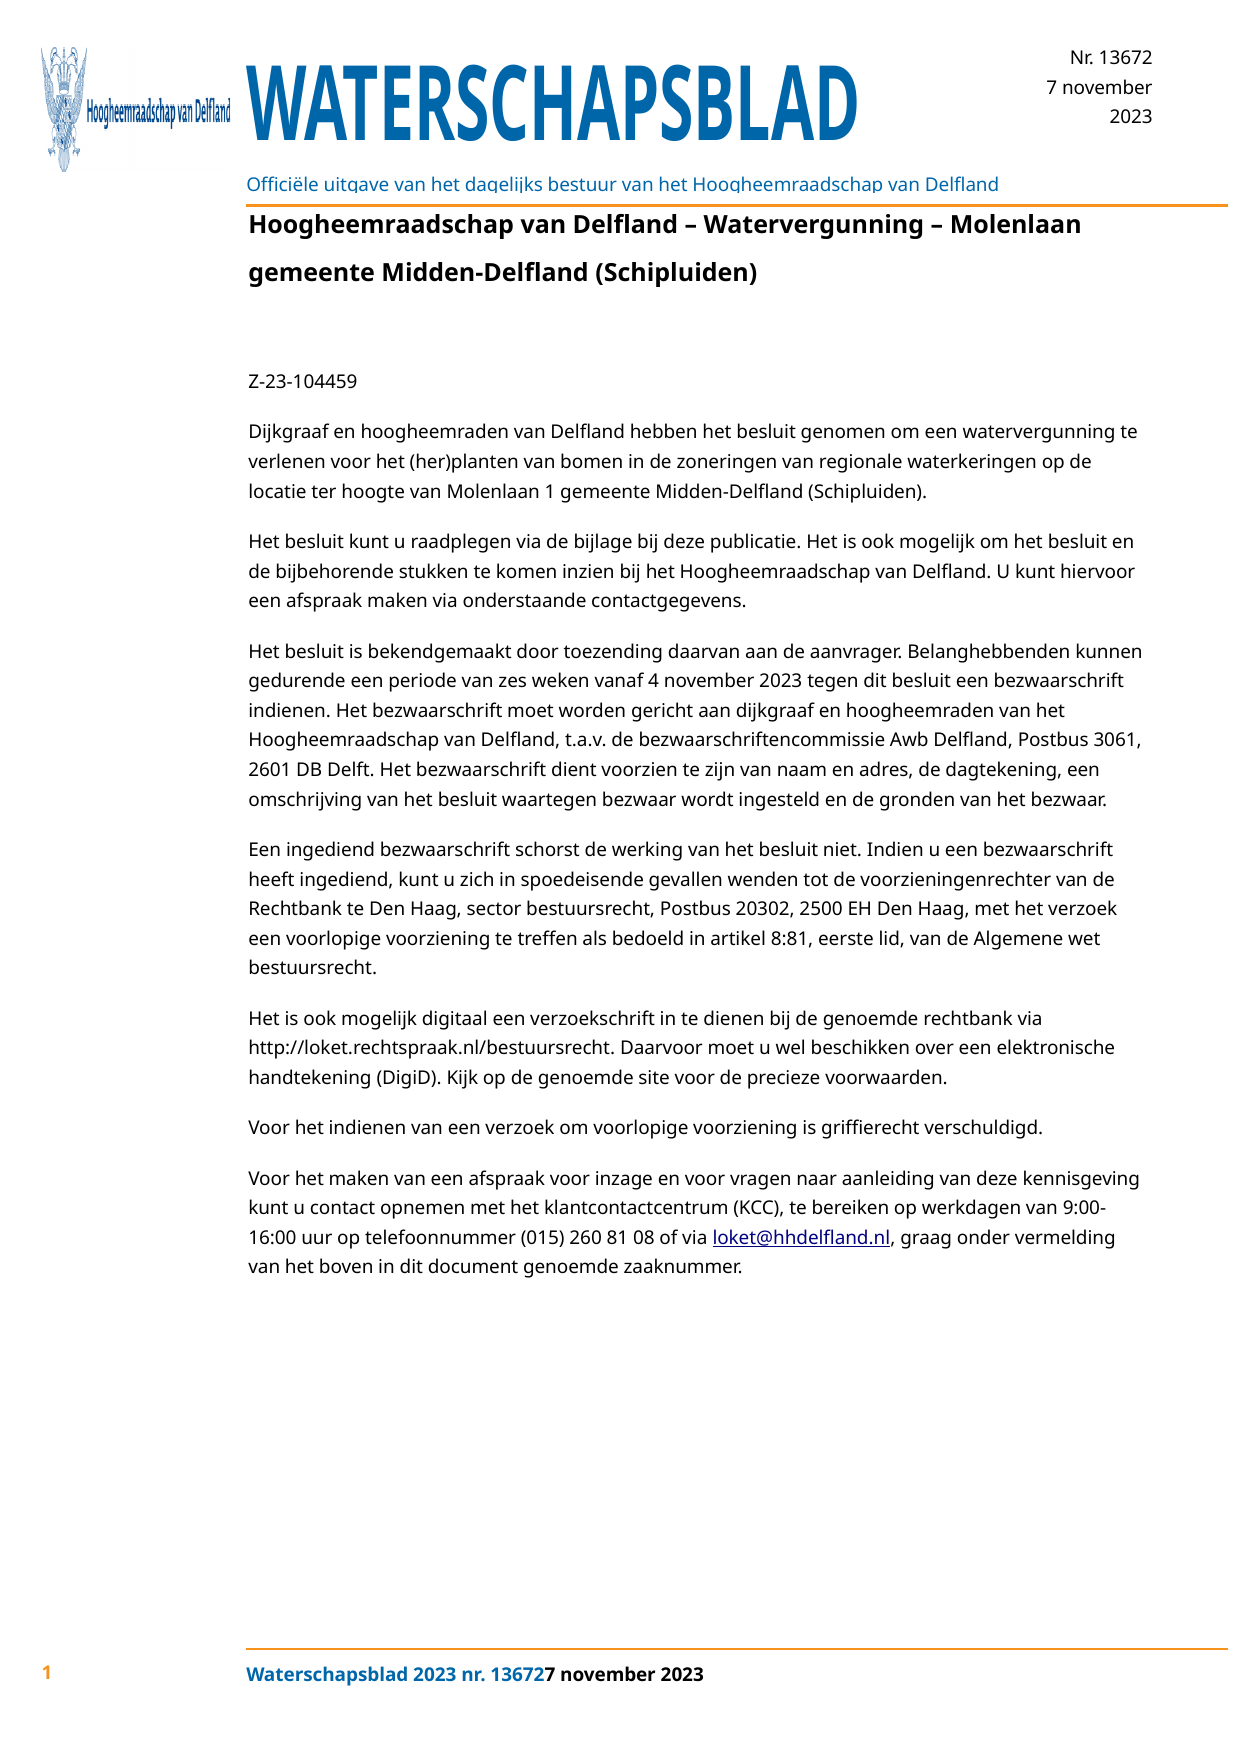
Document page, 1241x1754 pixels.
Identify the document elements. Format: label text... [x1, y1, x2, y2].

text Z-23-104459 [248, 368, 1152, 394]
picture [41, 47, 231, 172]
text Het besluit is bekendgemaakt door toezending daarvan aan de aanvrager. Belanghebbenden kunnen gedurende een periode van zes weken vanaf 4 november 2023 tegen dit besluit een bezwaarschrift indienen. Het bezwaarschrift moet worden gericht aan dijkgraaf en hoogheemraden van het Hoogheemraadschap van Delfland, t.a.v. de bezwaarschriftencommissie Awb Delfland, Postbus 3061, 2601 DB Delft. Het bezwaarschrift dient voorzien te zijn van naam en adres, de dagtekening, een omschrijving van het besluit waartegen bezwaar wordt ingesteld en de gronden van het bezwaar. [248, 638, 1152, 812]
text Het is ook mogelijk digitaal een verzoekschrift in te dienen bij de genoemde rechtbank via http://loket.rechtspraak.nl/bestuursrecht. Daarvoor moet u wel beschikken over een elektronische handtekening (DigiD). Kijk op de genoemde site voor de precieze voorwaarden. [248, 1005, 1152, 1090]
text Het besluit kunt u raadplegen via de bijlage bij deze publicatie. Het is ook mogelijk om het besluit en de bijbehorende stukken te komen inzien bij het Hoogheemraadschap van Delfland. U kunt hiervoor een afspraak maken via onderstaande contactgegevens. [248, 528, 1152, 613]
text Voor het indienen van een verzoek om voorlopige voorziening is griffierecht verschuldigd. [248, 1114, 1152, 1140]
text Voor het maken van een afspraak voor inzage en voor vragen naar aanleiding van deze kennisgeving kunt u contact opnemen met het klantcontactcentrum (KCC), te bereiken op werkdagen van 9:00-16:00 uur op telefoonnummer (015) 260 81 08 of via loket@hhdelfland.nl, graag onder vermelding van het boven in dit document genoemde zaaknummer. [248, 1165, 1152, 1279]
text Dijkgraaf en hoogheemraden van Delfland hebben het besluit genomen om een watervergunning te verlenen voor het (her)planten van bomen in de zoneringen van regionale waterkeringen op de locatie ter hoogte van Molenlaan 1 gemeente Midden-Delfland (Schipluiden). [248, 419, 1152, 504]
text Hoogheemraadschap van Delfland – Watervergunning – Molenlaan gemeente Midden-Delfland (Schipluiden) [248, 207, 1152, 288]
text Een ingediend bezwaarschrift schorst de werking van het besluit niet. Indien u een bezwaarschrift heeft ingediend, kunt u zich in spoedeisende gevallen wenden tot de voorzieningenrechter van de Rechtbank te Den Haag, sector bestuursrecht, Postbus 20302, 2500 EH Den Haag, met het verzoek een voorlopige voorziening te treffen als bedoeld in artikel 8:81, eerste lid, van de Algemene wet bestuursrecht. [248, 836, 1152, 980]
